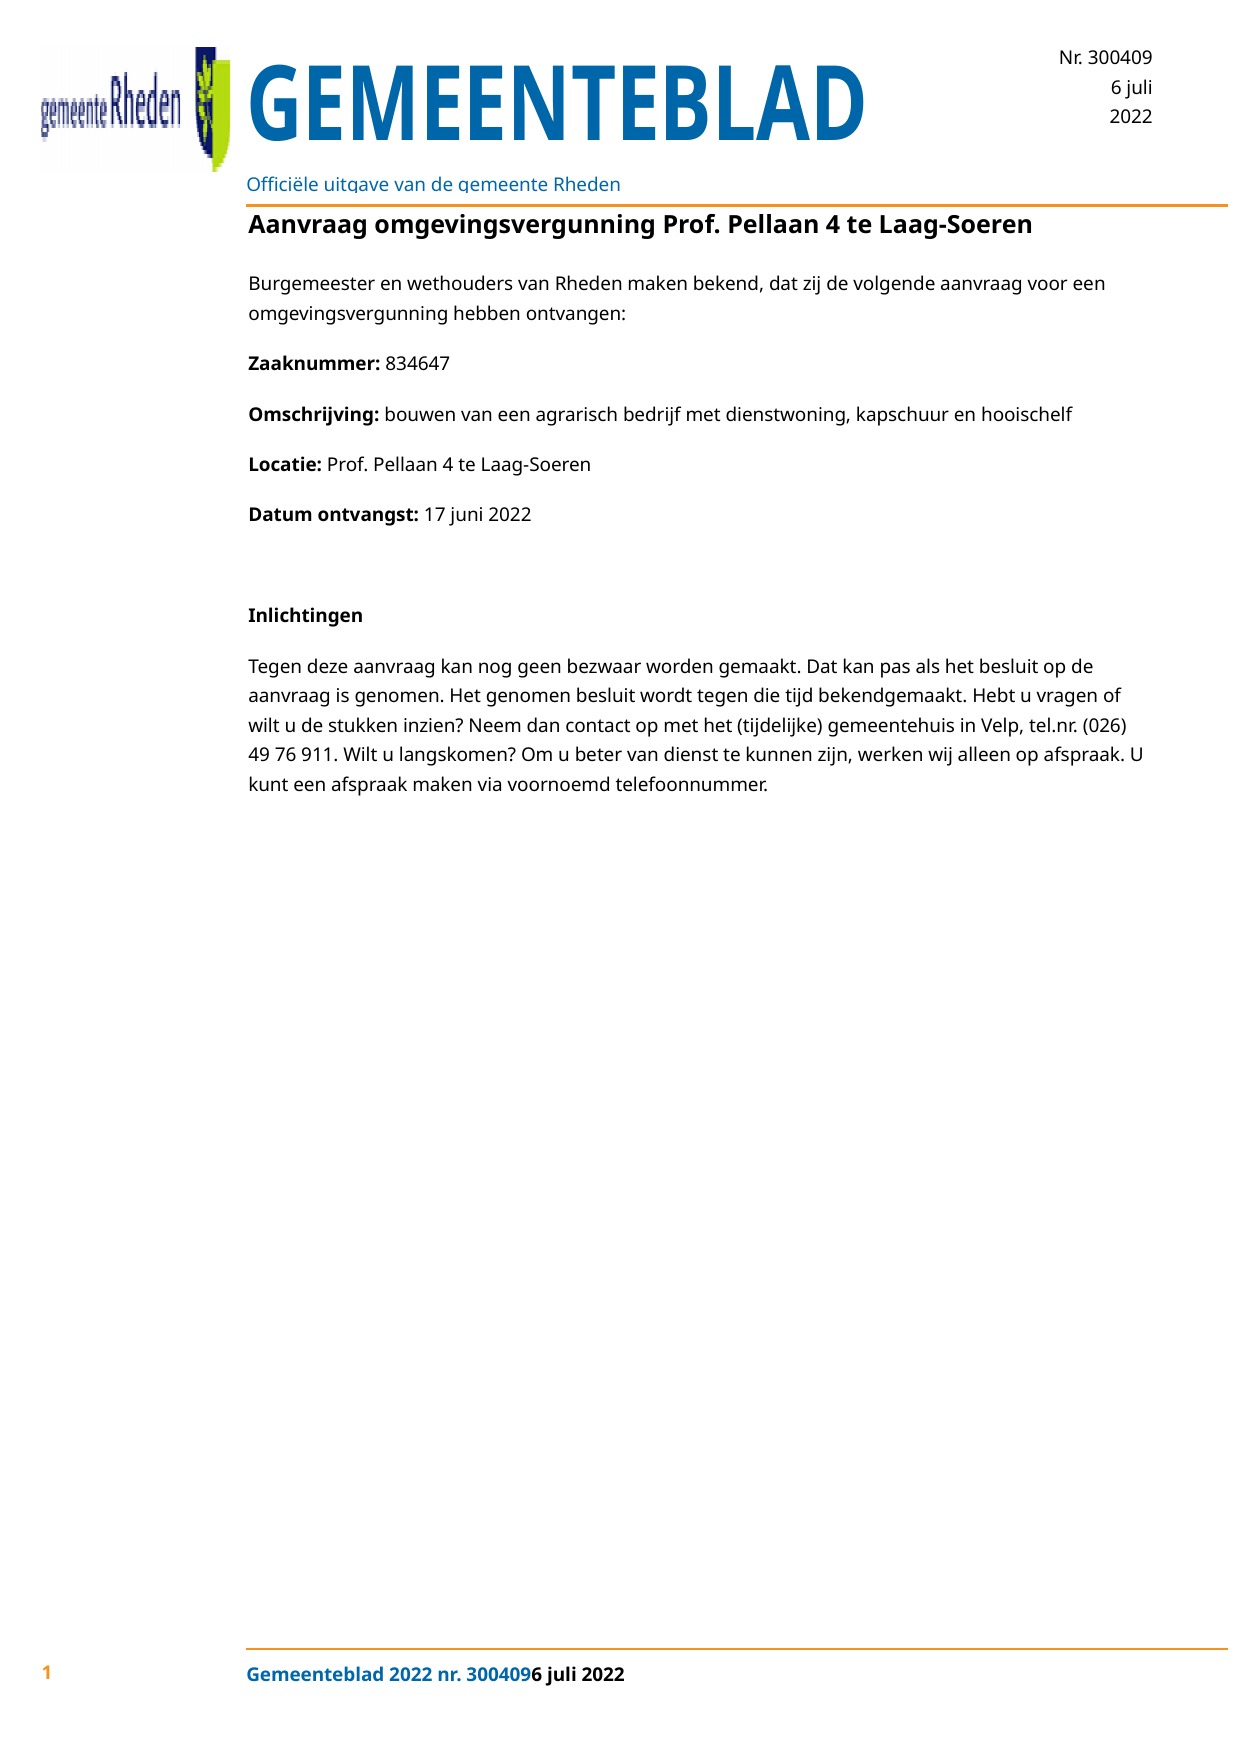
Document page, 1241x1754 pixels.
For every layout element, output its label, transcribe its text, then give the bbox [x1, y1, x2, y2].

text Tegen deze aanvraag kan nog geen bezwaar worden gemaakt. Dat kan pas als het besluit op de aanvraag is genomen. Het genomen besluit wordt tegen die tijd bekendgemaakt. Hebt u vragen of wilt u de stukken inzien? Neem dan contact op met het (tijdelijke) gemeentehuis in Velp, tel.nr. (026) 49 76 911. Wilt u langskomen? Om u beter van dienst te kunnen zijn, werken wij alleen op afspraak. U kunt een afspraak maken via voornoemd telefoonnummer. [248, 653, 1152, 797]
text Omschrijving: bouwen van een agrarisch bedrijf met dienstwoning, kapschuur en hooischelf [248, 401, 1152, 426]
text Zaaknummer: 834647 [248, 350, 1152, 376]
text Burgemeester en wethouders van Rheden maken bekend, dat zij de volgende aanvraag voor een omgevingsvergunning hebben ontvangen: [248, 270, 1152, 326]
text Inlichtingen [248, 602, 1152, 628]
text Aanvraag omgevingsvergunning Prof. Pellaan 4 te Laag-Soeren [248, 207, 1152, 241]
text Locatie: Prof. Pellaan 4 te Laag-Soeren [248, 451, 1152, 477]
picture [41, 47, 231, 172]
text Datum ontvangst: 17 juni 2022 [248, 502, 1152, 527]
